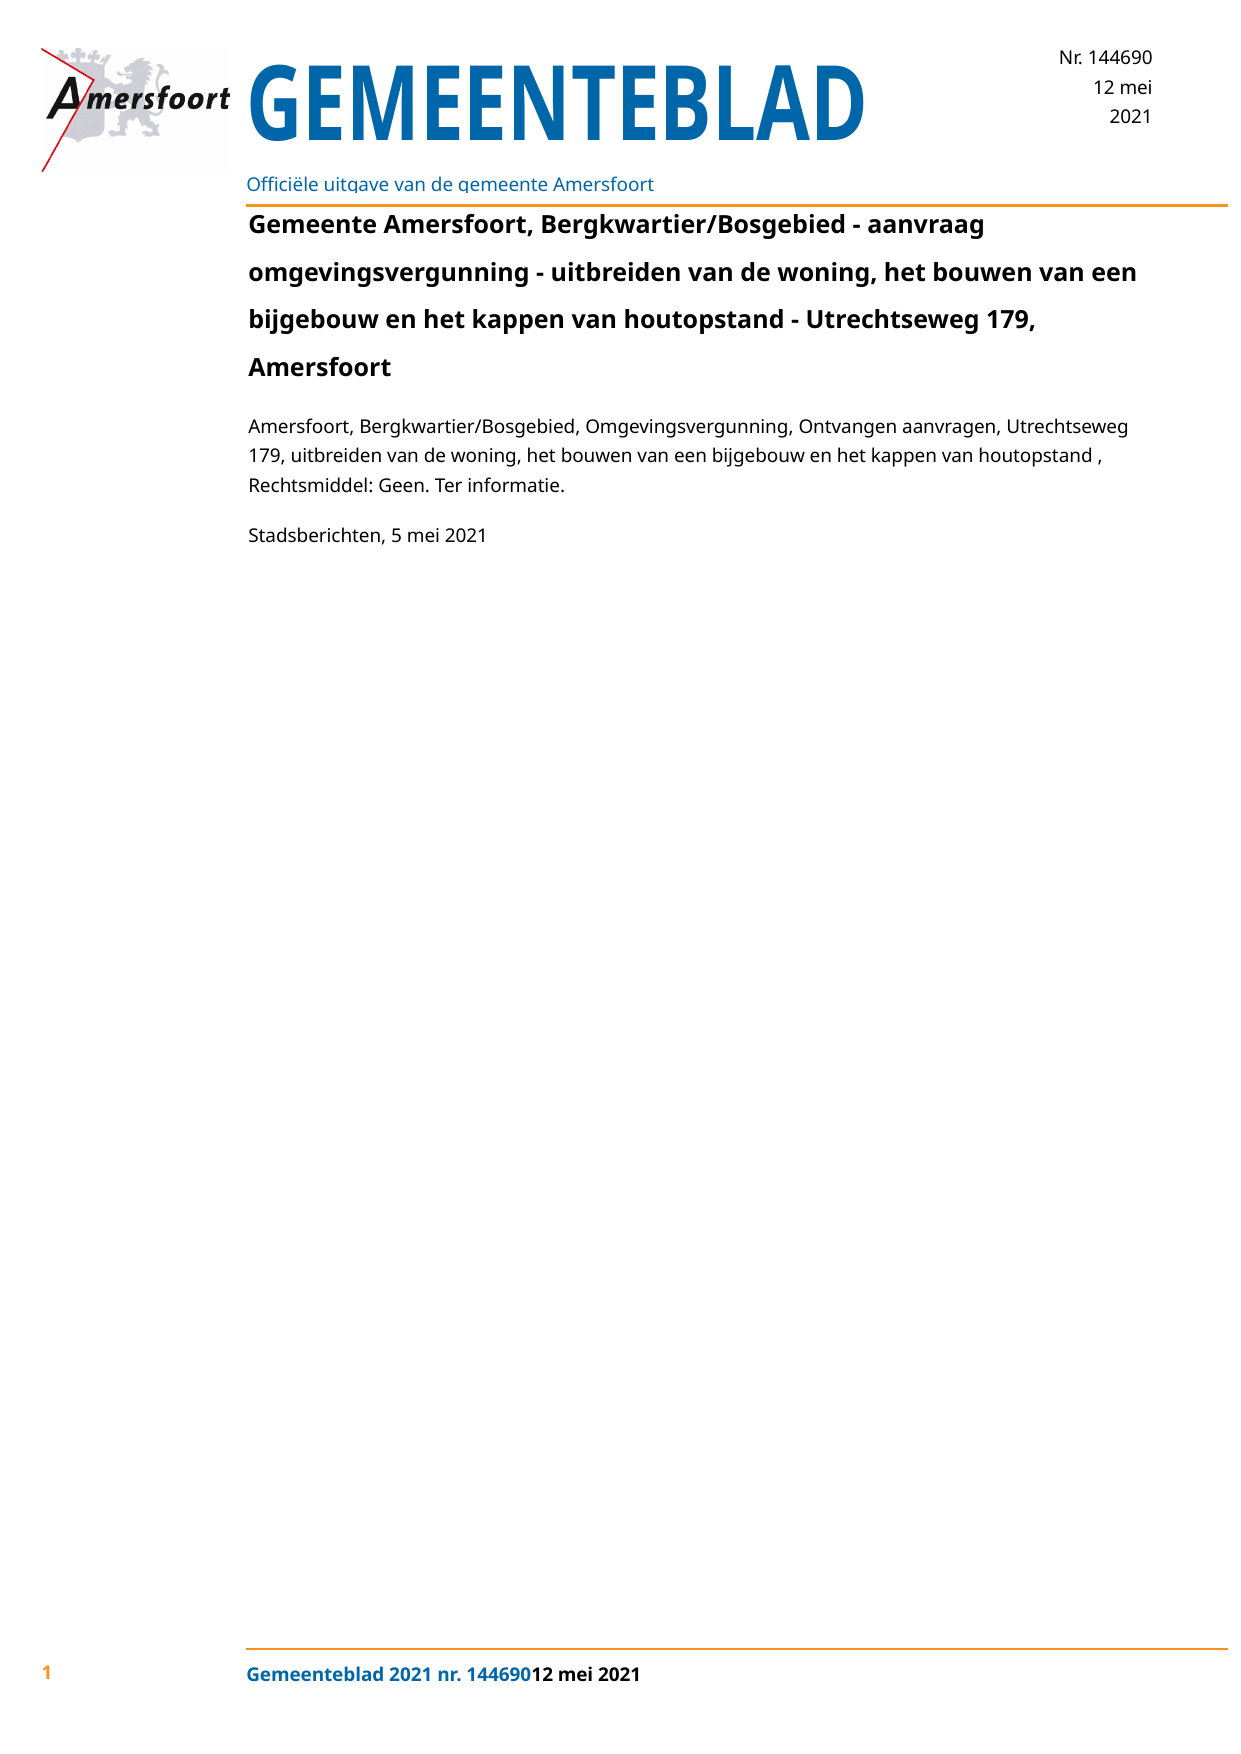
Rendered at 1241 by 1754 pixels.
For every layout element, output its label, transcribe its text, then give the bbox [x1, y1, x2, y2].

picture [41, 47, 231, 172]
text Gemeente Amersfoort, Bergkwartier/Bosgebied - aanvraag omgevingsvergunning - uitbreiden van de woning, het bouwen van een bijgebouw en het kappen van houtopstand - Utrechtseweg 179, Amersfoort [248, 207, 1152, 384]
text Amersfoort, Bergkwartier/Bosgebied, Omgevingsvergunning, Ontvangen aanvragen, Utrechtseweg 179, uitbreiden van de woning, het bouwen van een bijgebouw en het kappen van houtopstand , Rechtsmiddel: Geen. Ter informatie. [248, 413, 1152, 498]
text Stadsberichten, 5 mei 2021 [248, 523, 1152, 548]
